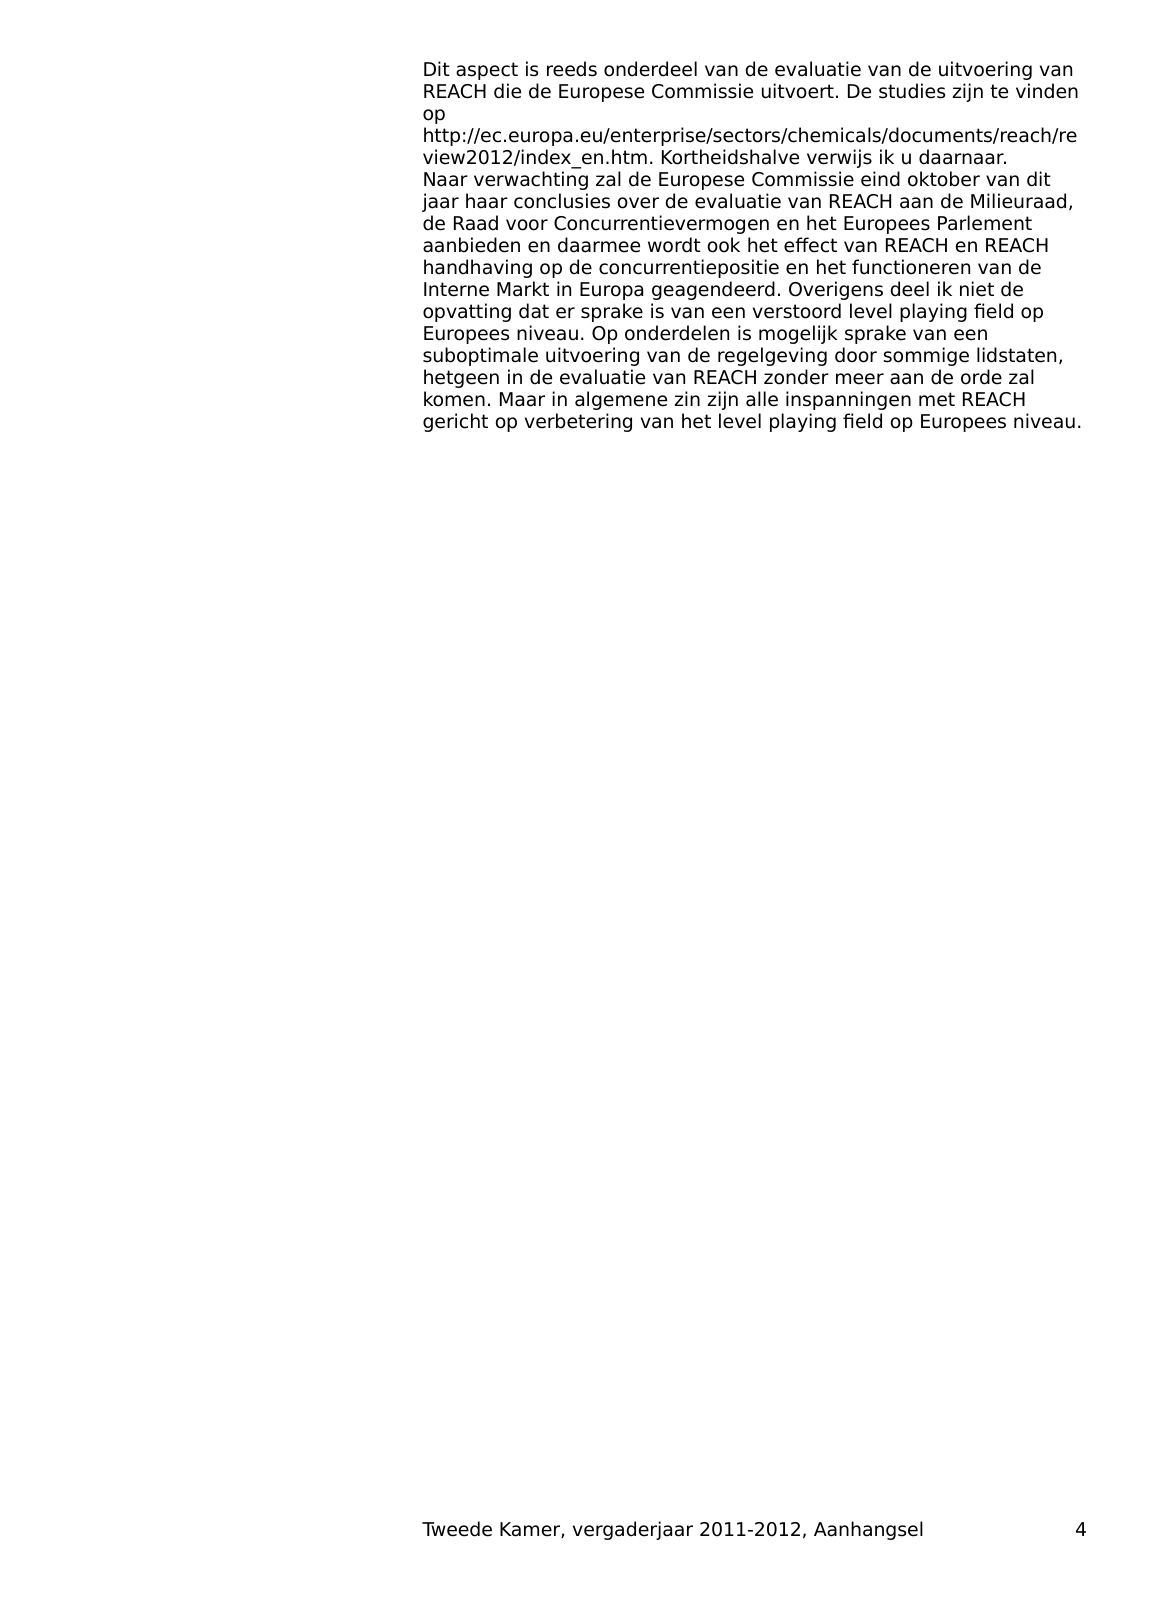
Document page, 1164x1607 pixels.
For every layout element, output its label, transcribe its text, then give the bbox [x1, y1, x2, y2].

text Naar verwachting zal de Europese Commissie eind oktober van dit jaar haar conclusies over de evaluatie van REACH aan de Milieuraad, de Raad voor Concurrentievermogen en het Europees Parlement aanbieden en daarmee wordt ook het effect van REACH en REACH handhaving op de concurrentiepositie en het functioneren van de Interne Markt in Europa geagendeerd. Overigens deel ik niet de opvatting dat er sprake is van een verstoord level playing field op Europees niveau. Op onderdelen is mogelijk sprake van een suboptimale uitvoering van de regelgeving door sommige lidstaten, hetgeen in de evaluatie van REACH zonder meer aan de orde zal komen. Maar in algemene zin zijn alle inspanningen met REACH gericht op verbetering van het level playing field op Europees niveau. [422, 169, 1087, 433]
text Dit aspect is reeds onderdeel van de evaluatie van de uitvoering van REACH die de Europese Commissie uitvoert. De studies zijn te vinden op http://ec.europa.eu/enterprise/sectors/chemicals/documents/reach/review2012/index_en.htm. Kortheidshalve verwijs ik u daarnaar. [422, 59, 1087, 169]
